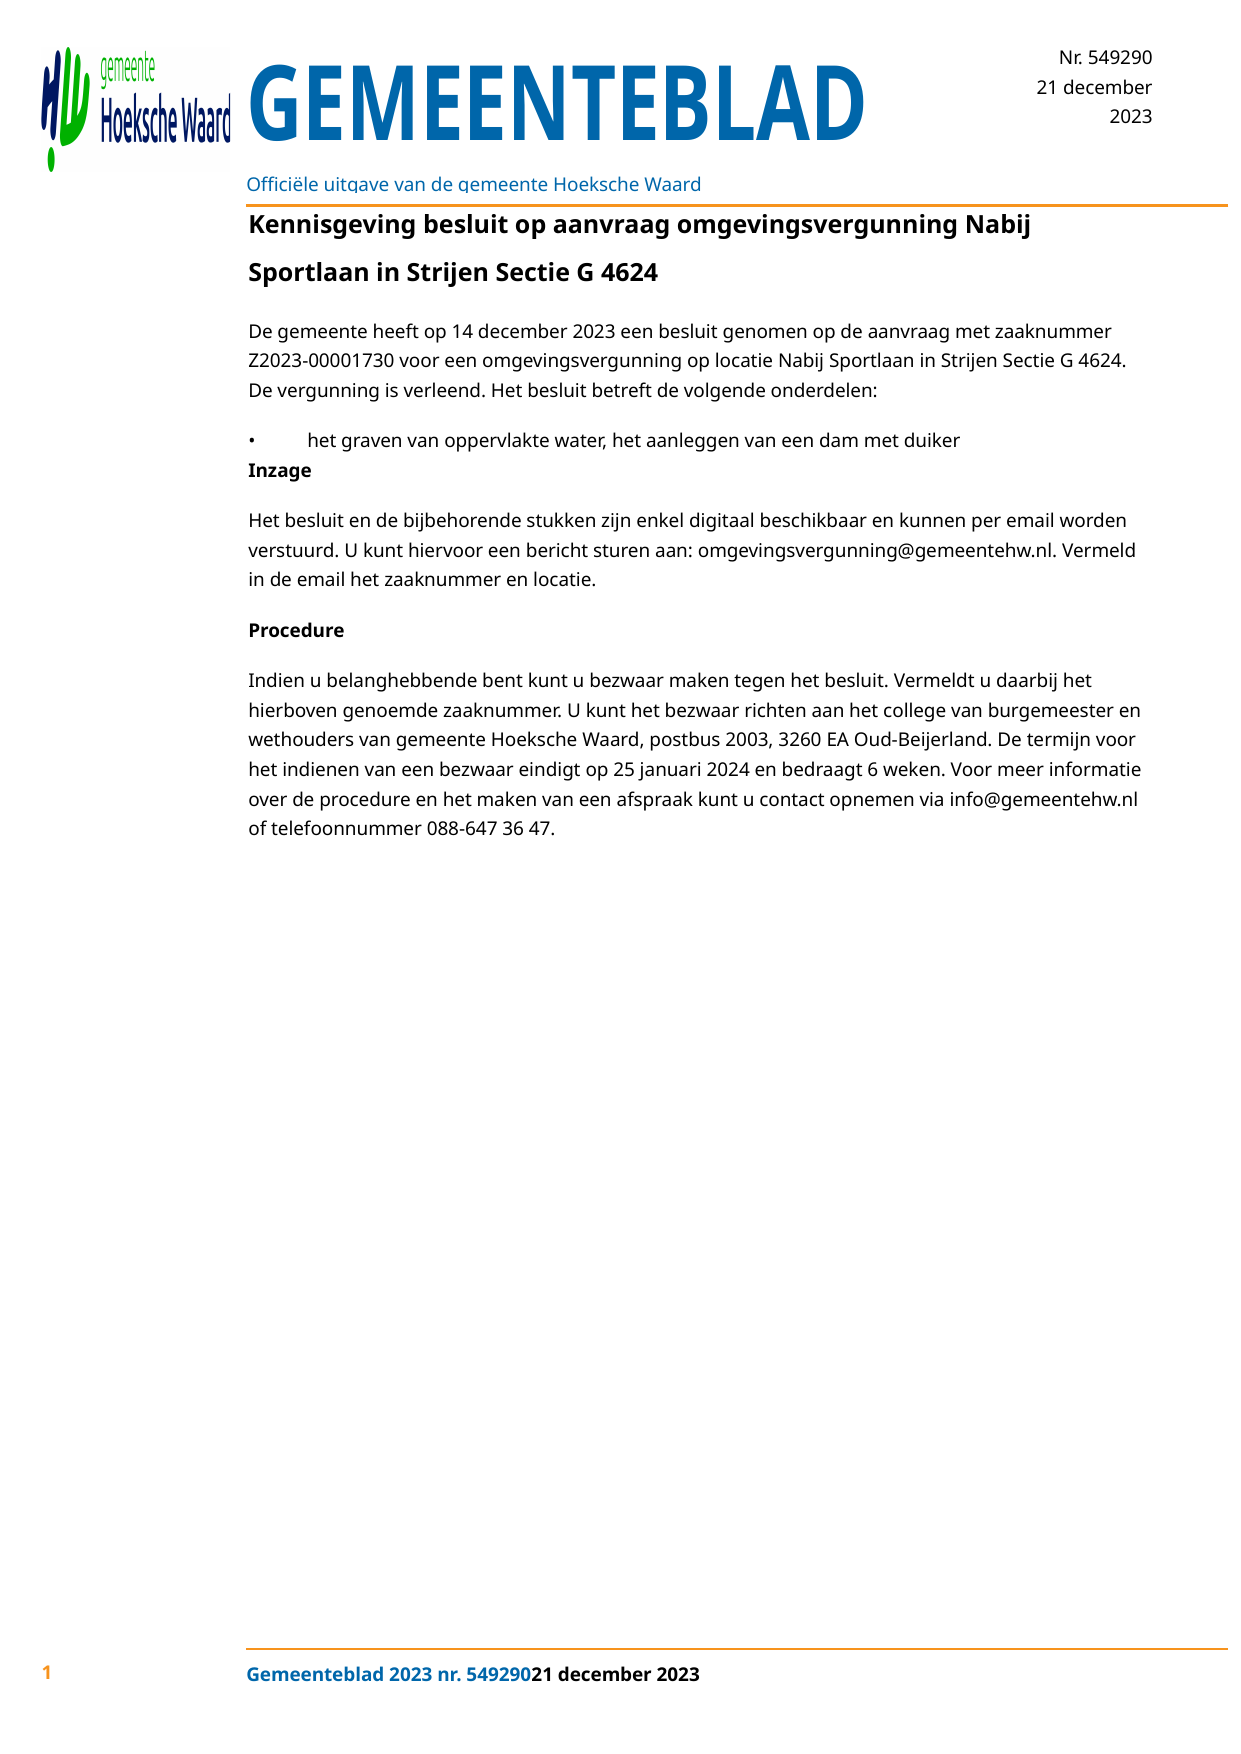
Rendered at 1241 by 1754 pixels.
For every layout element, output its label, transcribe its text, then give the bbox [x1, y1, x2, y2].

text Indien u belanghebbende bent kunt u bezwaar maken tegen het besluit. Vermeldt u daarbij het hierboven genoemde zaaknummer. U kunt het bezwaar richten aan het college van burgemeester en wethouders van gemeente Hoeksche Waard, postbus 2003, 3260 EA Oud-Beijerland. De termijn voor het indienen van een bezwaar eindigt op 25 januari 2024 en bedraagt 6 weken. Voor meer informatie over de procedure en het maken van een afspraak kunt u contact opnemen via info@gemeentehw.nl of telefoonnummer 088-647 36 47. [248, 667, 1152, 841]
list het graven van oppervlakte water, het aanleggen van een dam met duiker [248, 427, 1152, 453]
text Kennisgeving besluit op aanvraag omgevingsvergunning Nabij Sportlaan in Strijen Sectie G 4624 [248, 207, 1152, 288]
text Het besluit en de bijbehorende stukken zijn enkel digitaal beschikbaar en kunnen per email worden verstuurd. U kunt hiervoor een bericht sturen aan: omgevingsvergunning@gemeentehw.nl. Vermeld in de email het zaaknummer en locatie. [248, 507, 1152, 592]
text De gemeente heeft op 14 december 2023 een besluit genomen op de aanvraag met zaaknummer Z2023-00001730 voor een omgevingsvergunning op locatie Nabij Sportlaan in Strijen Sectie G 4624. De vergunning is verleend. Het besluit betreft de volgende onderdelen: [248, 318, 1152, 403]
picture [41, 47, 231, 172]
text Inzage [248, 457, 1152, 483]
text Procedure [248, 617, 1152, 643]
